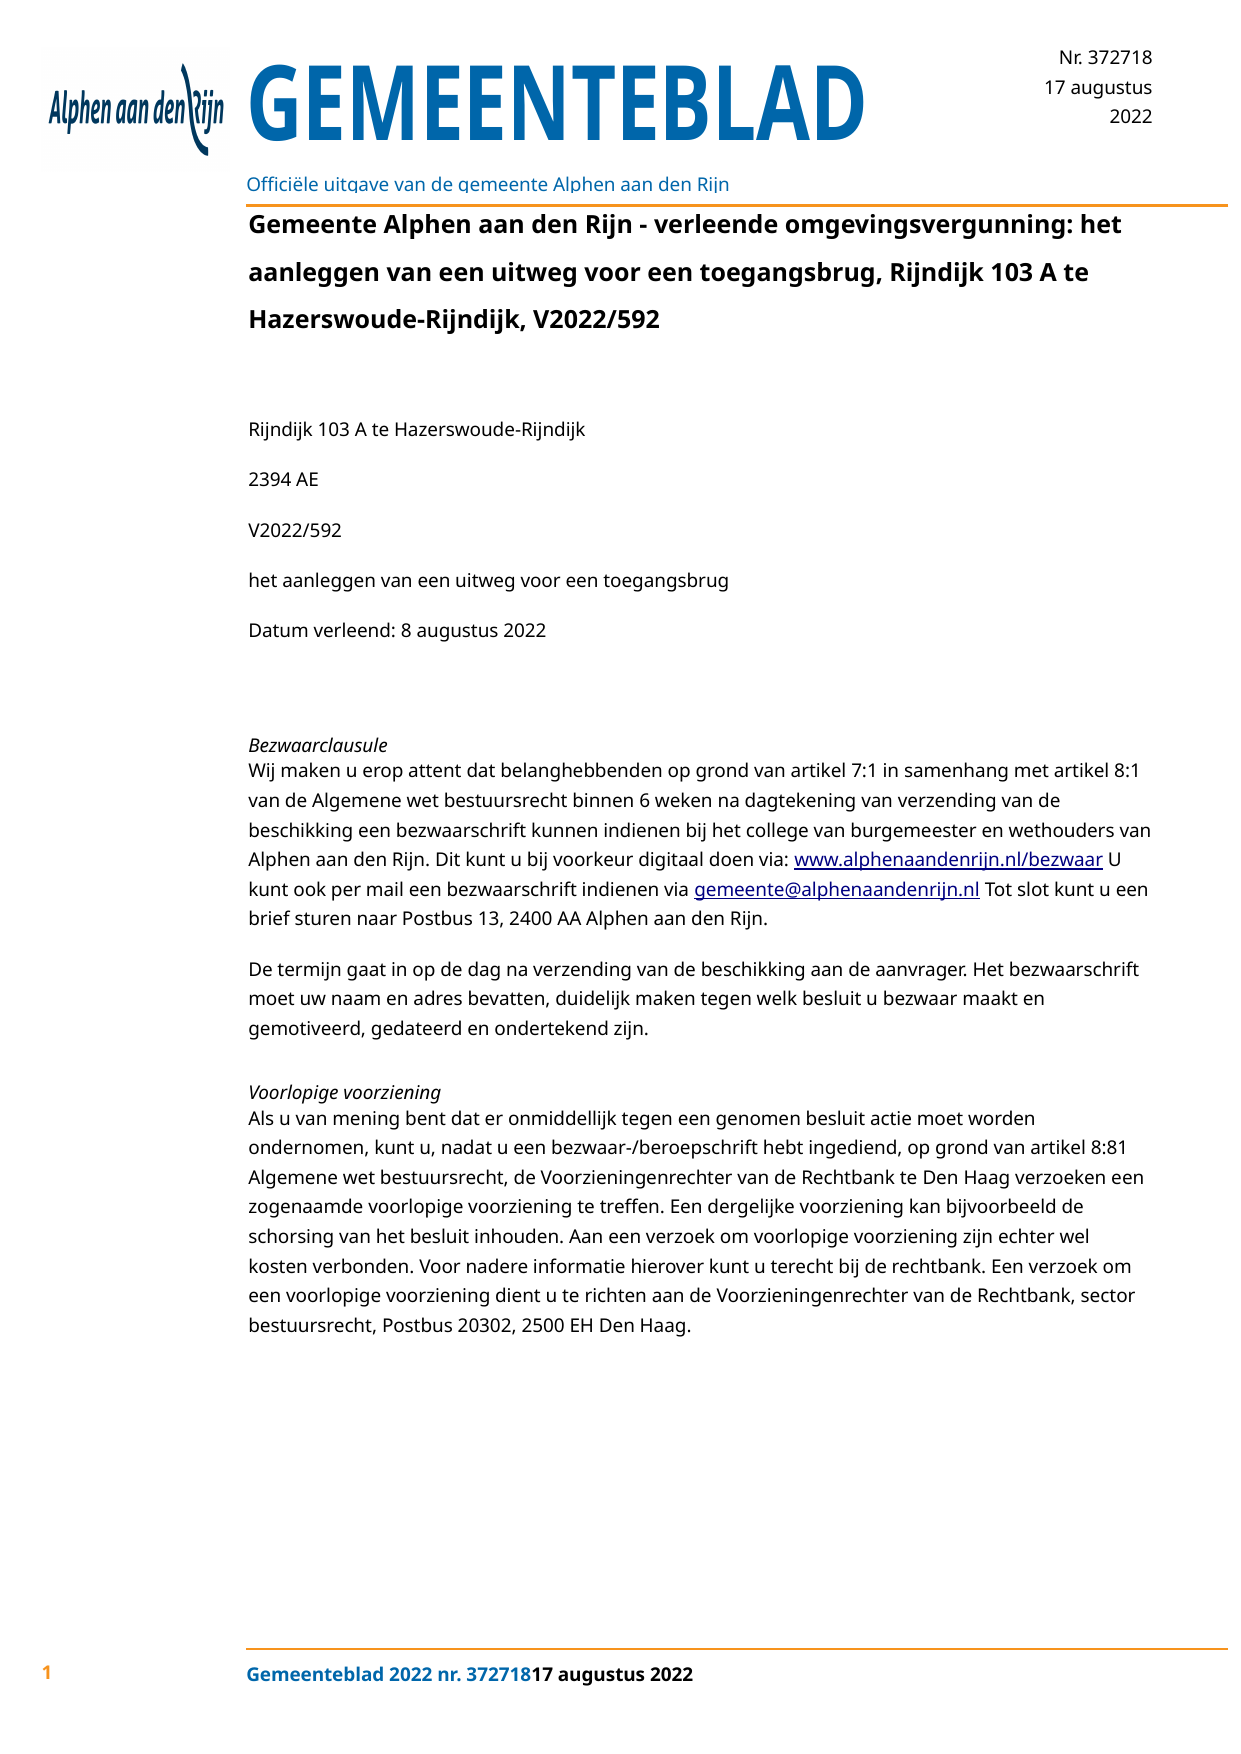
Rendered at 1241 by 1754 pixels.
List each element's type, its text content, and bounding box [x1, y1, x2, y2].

text V2022/592 [248, 517, 1152, 542]
text Gemeente Alphen aan den Rijn - verleende omgevingsvergunning: het aanleggen van een uitweg voor een toegangsbrug, Rijndijk 103 A te Hazerswoude-Rijndijk, V2022/592 [248, 207, 1152, 336]
text 2394 AE [248, 466, 1152, 492]
text Rijndijk 103 A te Hazerswoude-Rijndijk [248, 416, 1152, 442]
text Datum verleend: 8 augustus 2022 [248, 618, 1152, 643]
text Bezwaarclausule [248, 732, 1152, 758]
text Voorlopige voorziening [248, 1079, 1152, 1105]
text het aanleggen van een uitweg voor een toegangsbrug [248, 567, 1152, 593]
picture [41, 47, 231, 172]
text Wij maken u erop attent dat belanghebbenden op grond van artikel 7:1 in samenhang met artikel 8:1 van de Algemene wet bestuursrecht binnen 6 weken na dagtekening van verzending van de beschikking een bezwaarschrift kunnen indienen bij het college van burgemeester en wethouders van Alphen aan den Rijn. Dit kunt u bij voorkeur digitaal doen via: www.alphenaandenrijn.nl/bezwaar U kunt ook per mail een bezwaarschrift indienen via gemeente@alphenaandenrijn.nl Tot slot kunt u een brief sturen naar Postbus 13, 2400 AA Alphen aan den Rijn. [248, 758, 1152, 931]
text Als u van mening bent dat er onmiddellijk tegen een genomen besluit actie moet worden ondernomen, kunt u, nadat u een bezwaar-/beroepschrift hebt ingediend, op grond van artikel 8:81 Algemene wet bestuursrecht, de Voorzieningenrechter van de Rechtbank te Den Haag verzoeken een zogenaamde voorlopige voorziening te treffen. Een dergelijke voorziening kan bijvoorbeeld de schorsing van het besluit inhouden. Aan een verzoek om voorlopige voorziening zijn echter wel kosten verbonden. Voor nadere informatie hierover kunt u terecht bij de rechtbank. Een verzoek om een voorlopige voorziening dient u te richten aan de Voorzieningenrechter van de Rechtbank, sector bestuursrecht, Postbus 20302, 2500 EH Den Haag. [248, 1105, 1152, 1338]
text De termijn gaat in op de dag na verzending van de beschikking aan de aanvrager. Het bezwaarschrift moet uw naam en adres bevatten, duidelijk maken tegen welk besluit u bezwaar maakt en gemotiveerd, gedateerd en ondertekend zijn. [248, 956, 1152, 1041]
